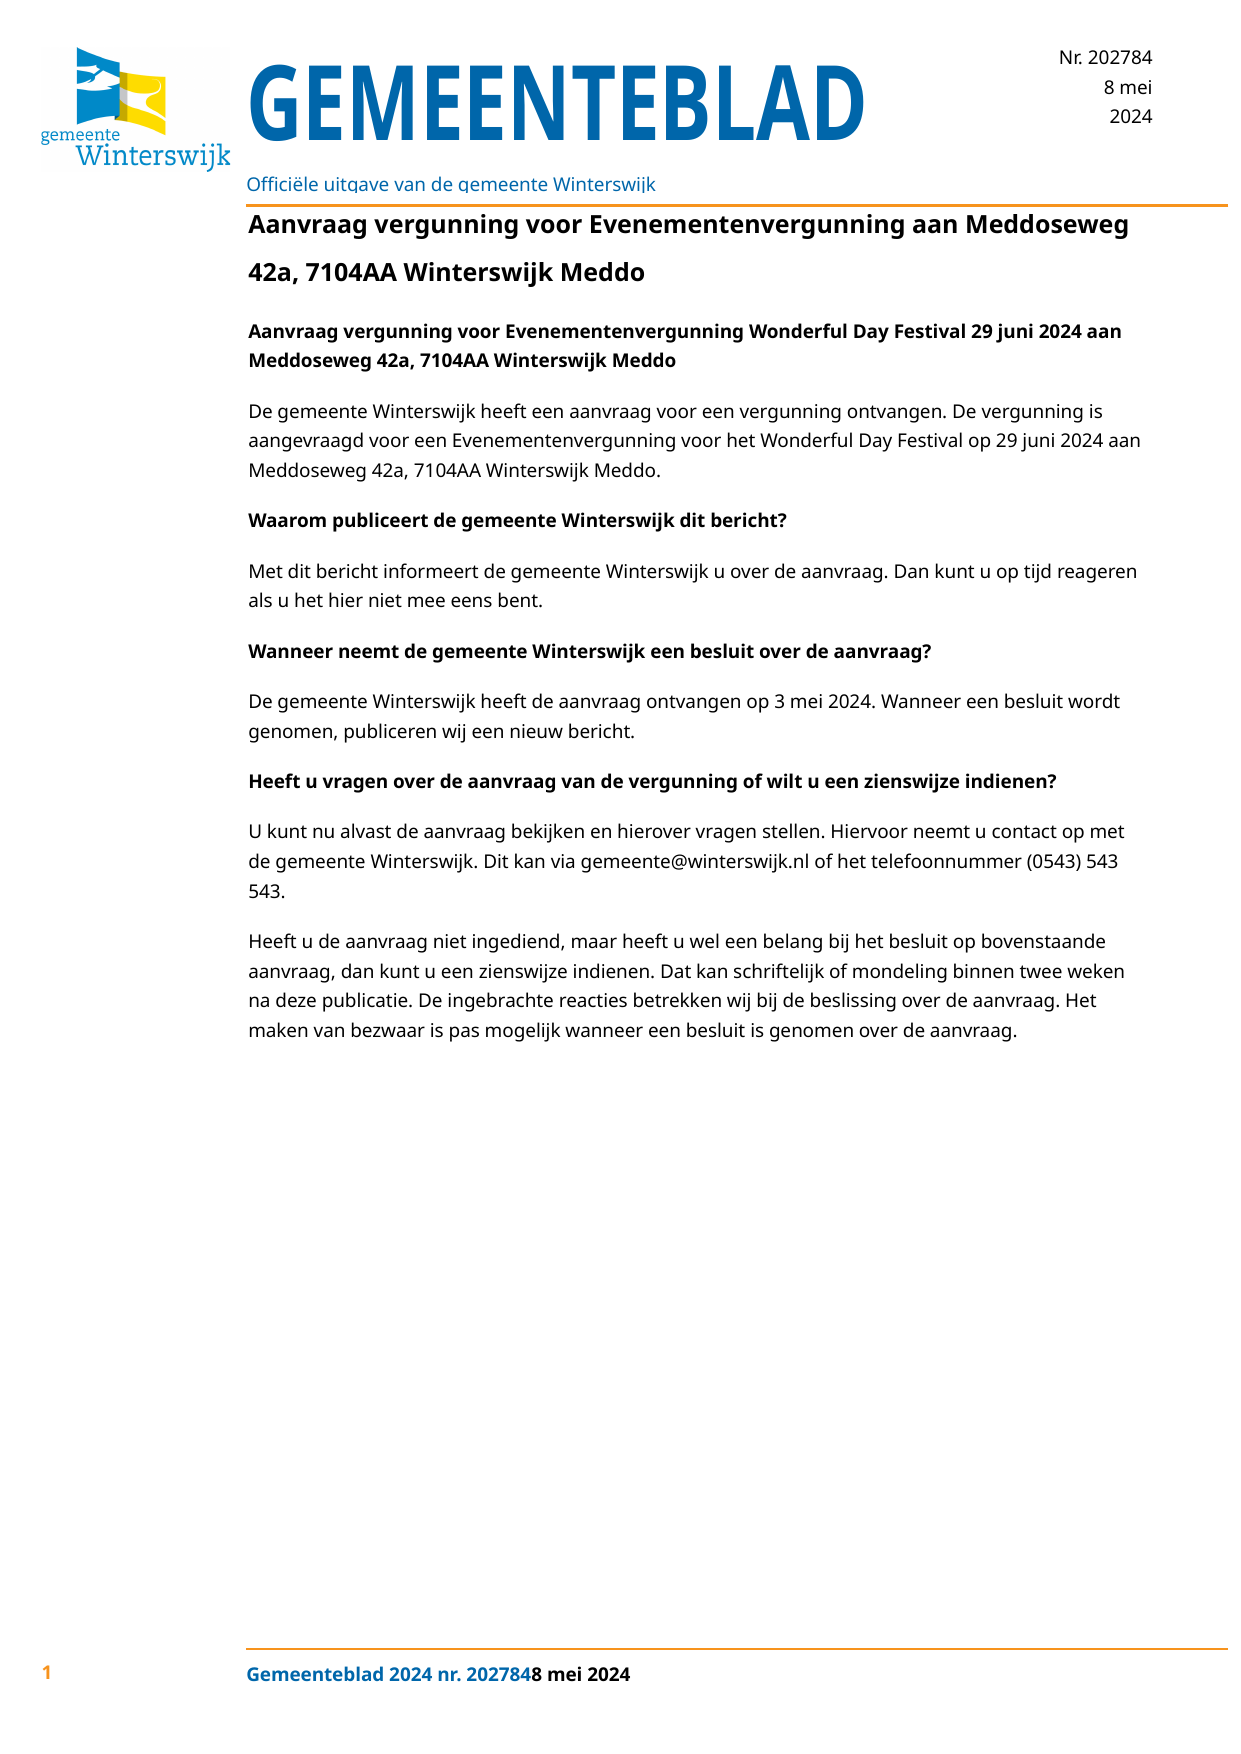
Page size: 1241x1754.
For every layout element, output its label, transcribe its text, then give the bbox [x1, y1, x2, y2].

text Wanneer neemt de gemeente Winterswijk een besluit over de aanvraag? [248, 638, 1152, 664]
picture [41, 47, 231, 172]
text Waarom publiceert de gemeente Winterswijk dit bericht? [248, 507, 1152, 533]
text U kunt nu alvast de aanvraag bekijken en hierover vragen stellen. Hiervoor neemt u contact op met de gemeente Winterswijk. Dit kan via gemeente@winterswijk.nl of het telefoonnummer (0543) 543 543. [248, 819, 1152, 904]
text Heeft u vragen over de aanvraag van de vergunning of wilt u een zienswijze indienen? [248, 768, 1152, 794]
text Aanvraag vergunning voor Evenementenvergunning aan Meddoseweg 42a, 7104AA Winterswijk Meddo [248, 207, 1152, 288]
text De gemeente Winterswijk heeft de aanvraag ontvangen op 3 mei 2024. Wanneer een besluit wordt genomen, publiceren wij een nieuw bericht. [248, 688, 1152, 744]
picture [225, 153, 231, 162]
text Met dit bericht informeert de gemeente Winterswijk u over de aanvraag. Dan kunt u op tijd reageren als u het hier niet mee eens bent. [248, 558, 1152, 613]
text De gemeente Winterswijk heeft een aanvraag voor een vergunning ontvangen. De vergunning is aangevraagd voor een Evenementenvergunning voor het Wonderful Day Festival op 29 juni 2024 aan Meddoseweg 42a, 7104AA Winterswijk Meddo. [248, 398, 1152, 483]
text Heeft u de aanvraag niet ingediend, maar heeft u wel een belang bij het besluit op bovenstaande aanvraag, dan kunt u een zienswijze indienen. Dat kan schriftelijk of mondeling binnen twee weken na deze publicatie. De ingebrachte reacties betrekken wij bij de beslissing over de aanvraag. Het maken van bezwaar is pas mogelijk wanneer een besluit is genomen over de aanvraag. [248, 928, 1152, 1043]
text Aanvraag vergunning voor Evenementenvergunning Wonderful Day Festival 29 juni 2024 aan Meddoseweg 42a, 7104AA Winterswijk Meddo [248, 318, 1152, 373]
